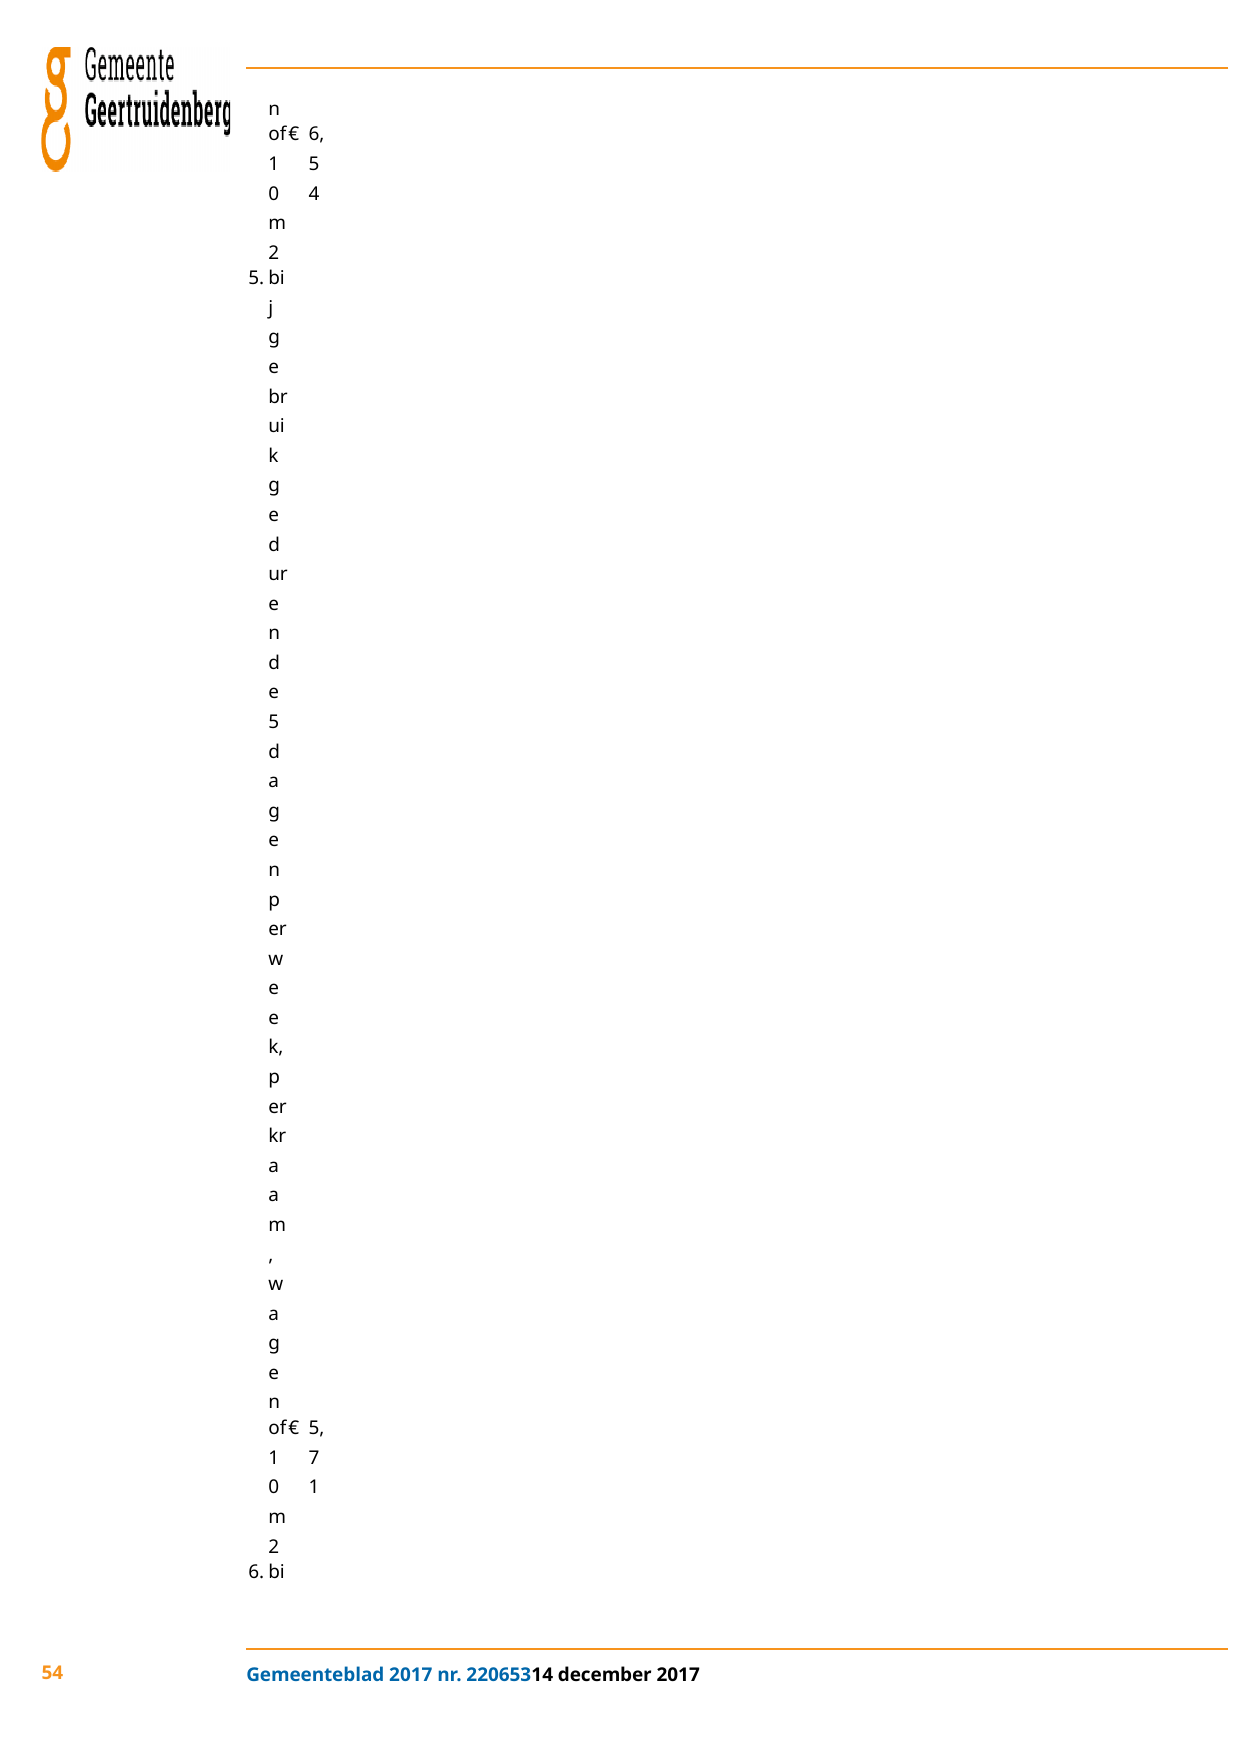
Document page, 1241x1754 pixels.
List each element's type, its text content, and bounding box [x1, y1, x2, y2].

table_cell of 10 m2 [268, 121, 288, 264]
table_cell [308, 265, 328, 1414]
table_cell [288, 265, 308, 1414]
table_cell bij gebruik gedurende 5 dagen per week, per kraam, wagen [268, 265, 288, 1414]
table_cell € [288, 121, 308, 264]
picture [41, 47, 231, 172]
table_cell [308, 95, 328, 121]
table_cell 5. [248, 265, 268, 1414]
table_cell [248, 95, 268, 121]
table_cell [248, 1415, 268, 1558]
table_cell bi [268, 1559, 288, 1584]
table_cell [248, 121, 268, 264]
table_cell n [268, 95, 288, 121]
table_cell [308, 1559, 328, 1584]
table_cell [288, 95, 308, 121]
table_cell € [288, 1415, 308, 1558]
table_cell 6,54 [308, 121, 328, 264]
table_cell of 10 m2 [268, 1415, 288, 1558]
table_cell [288, 1559, 308, 1584]
table_cell 5,71 [308, 1415, 328, 1558]
table_cell 6. [248, 1559, 268, 1584]
